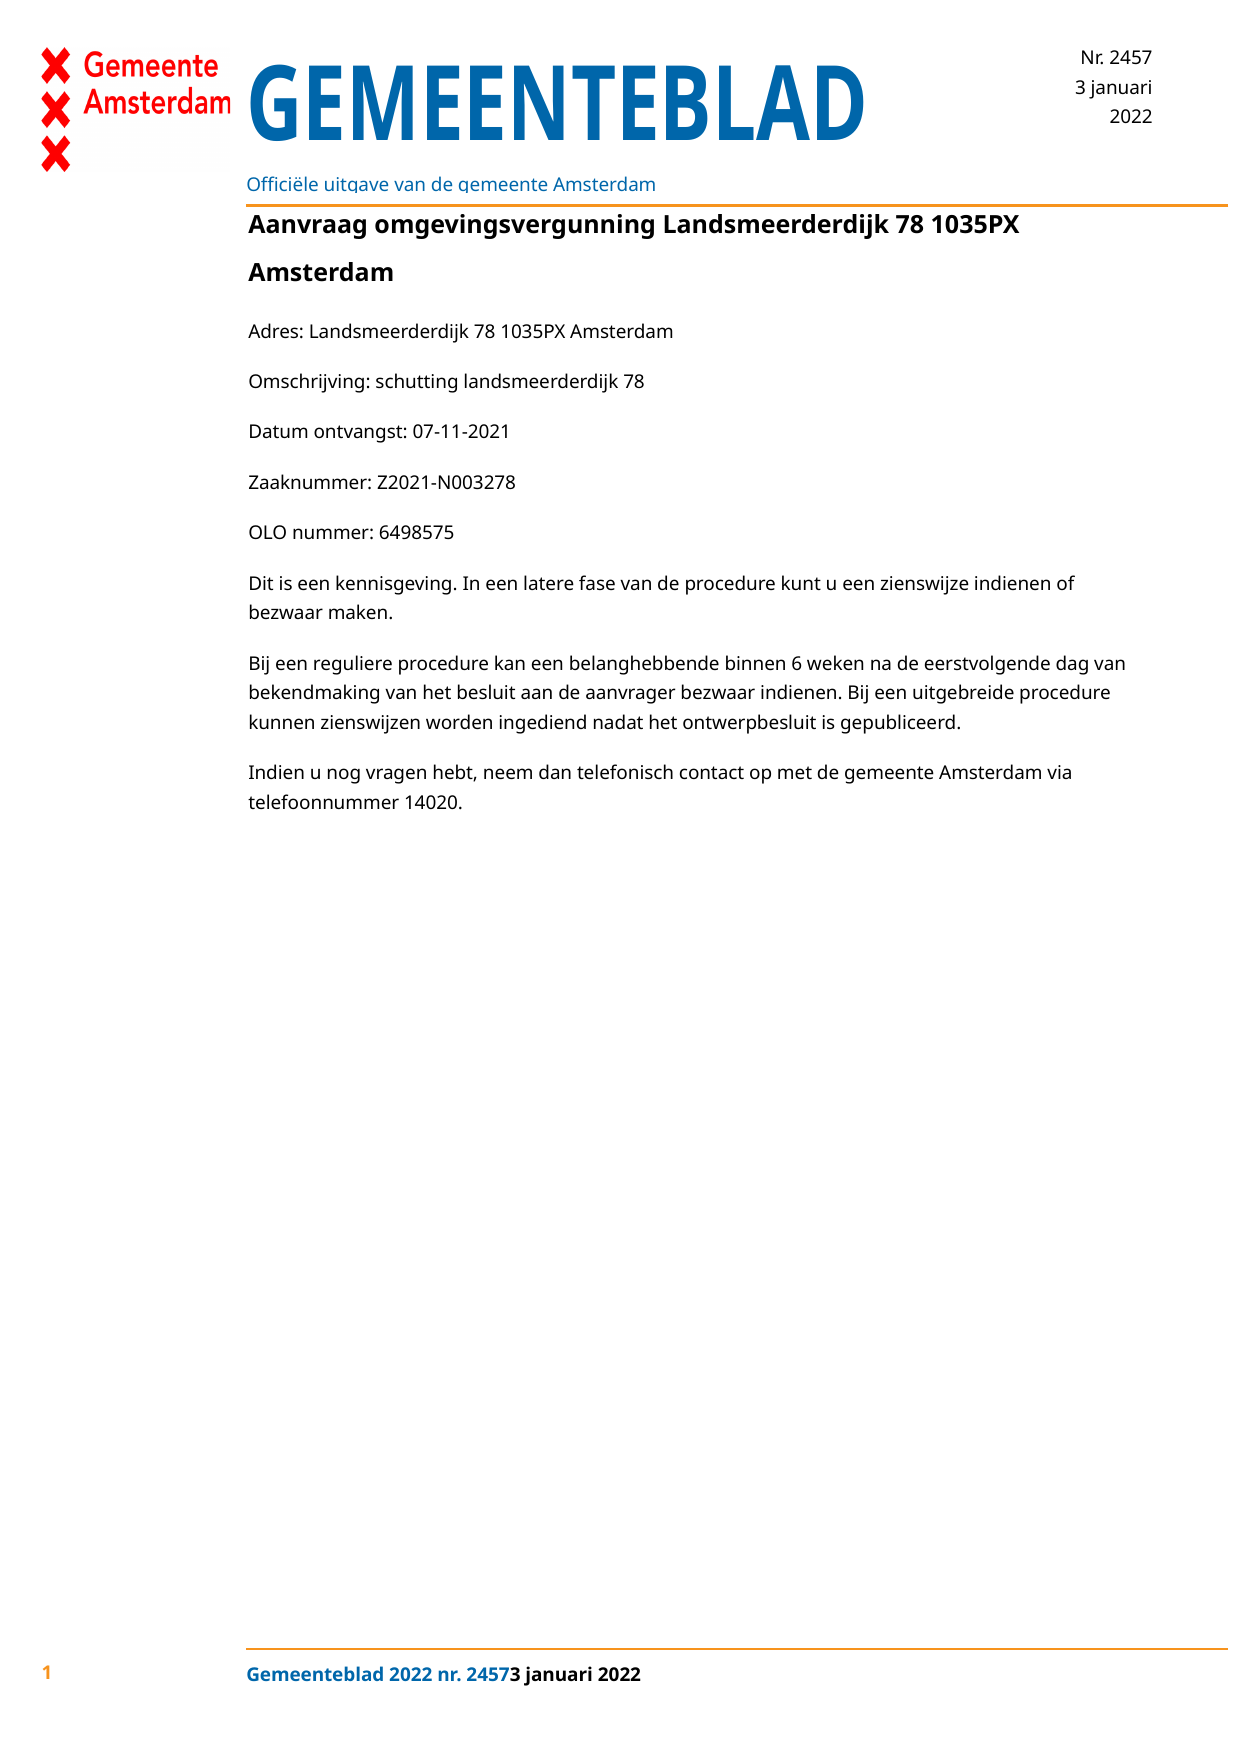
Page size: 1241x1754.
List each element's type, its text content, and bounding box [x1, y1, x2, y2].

text Omschrijving: schutting landsmeerderdijk 78 [248, 368, 1152, 394]
text Datum ontvangst: 07-11-2021 [248, 419, 1152, 444]
text Aanvraag omgevingsvergunning Landsmeerderdijk 78 1035PX Amsterdam [248, 207, 1152, 288]
text Dit is een kennisgeving. In een latere fase van de procedure kunt u een zienswijze indienen of bezwaar maken. [248, 570, 1152, 625]
picture [41, 47, 231, 172]
text Zaaknummer: Z2021-N003278 [248, 469, 1152, 495]
text Bij een reguliere procedure kan een belanghebbende binnen 6 weken na de eerstvolgende dag van bekendmaking van het besluit aan de aanvrager bezwaar indienen. Bij een uitgebreide procedure kunnen zienswijzen worden ingediend nadat het ontwerpbesluit is gepubliceerd. [248, 650, 1152, 735]
text Adres: Landsmeerderdijk 78 1035PX Amsterdam [248, 318, 1152, 344]
text OLO nummer: 6498575 [248, 519, 1152, 545]
text Indien u nog vragen hebt, neem dan telefonisch contact op met de gemeente Amsterdam via telefoonnummer 14020. [248, 759, 1152, 815]
